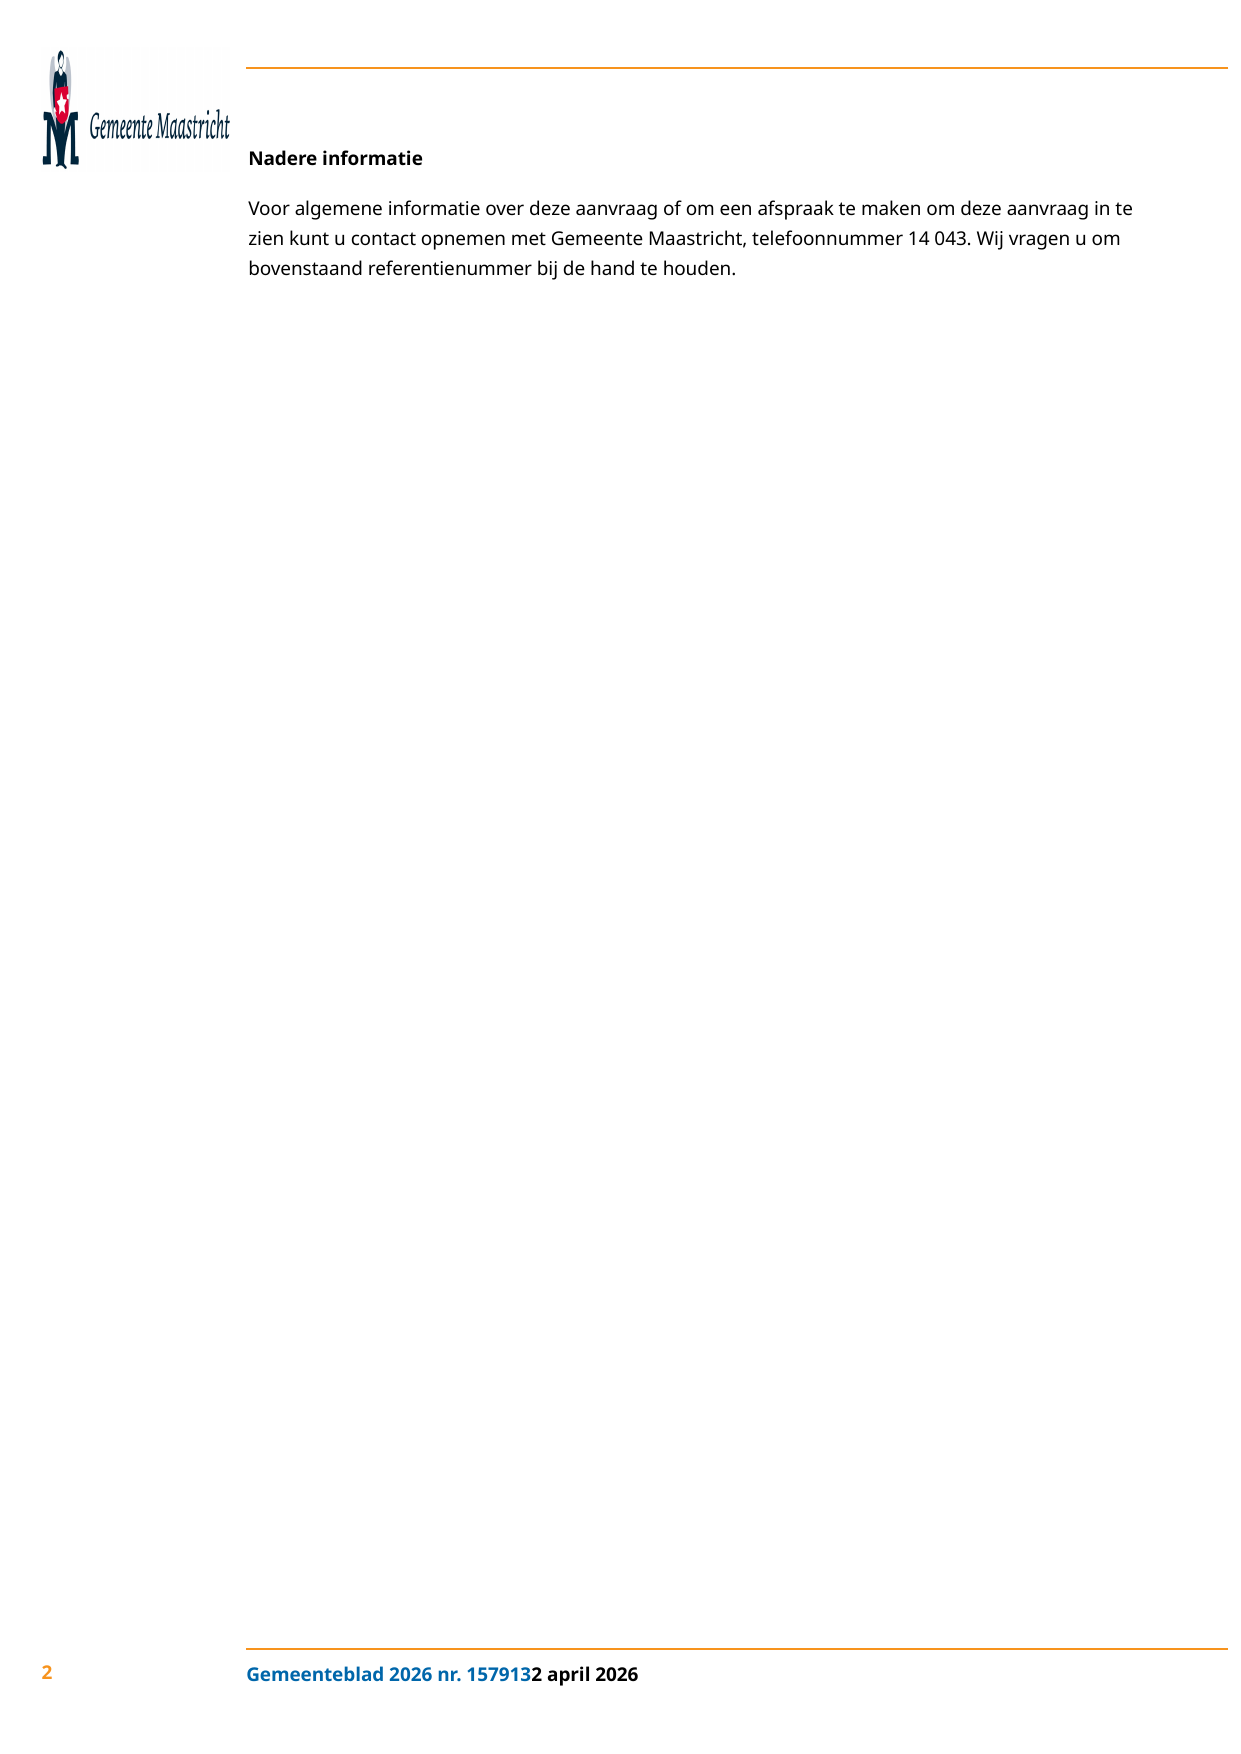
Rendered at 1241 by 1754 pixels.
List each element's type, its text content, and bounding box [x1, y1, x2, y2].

picture [41, 47, 231, 172]
text Nadere informatie [248, 145, 1152, 171]
text Voor algemene informatie over deze aanvraag of om een afspraak te maken om deze aanvraag in te zien kunt u contact opnemen met Gemeente Maastricht, telefoonnummer 14 043. Wij vragen u om bovenstaand referentienummer bij de hand te houden. [248, 196, 1152, 281]
